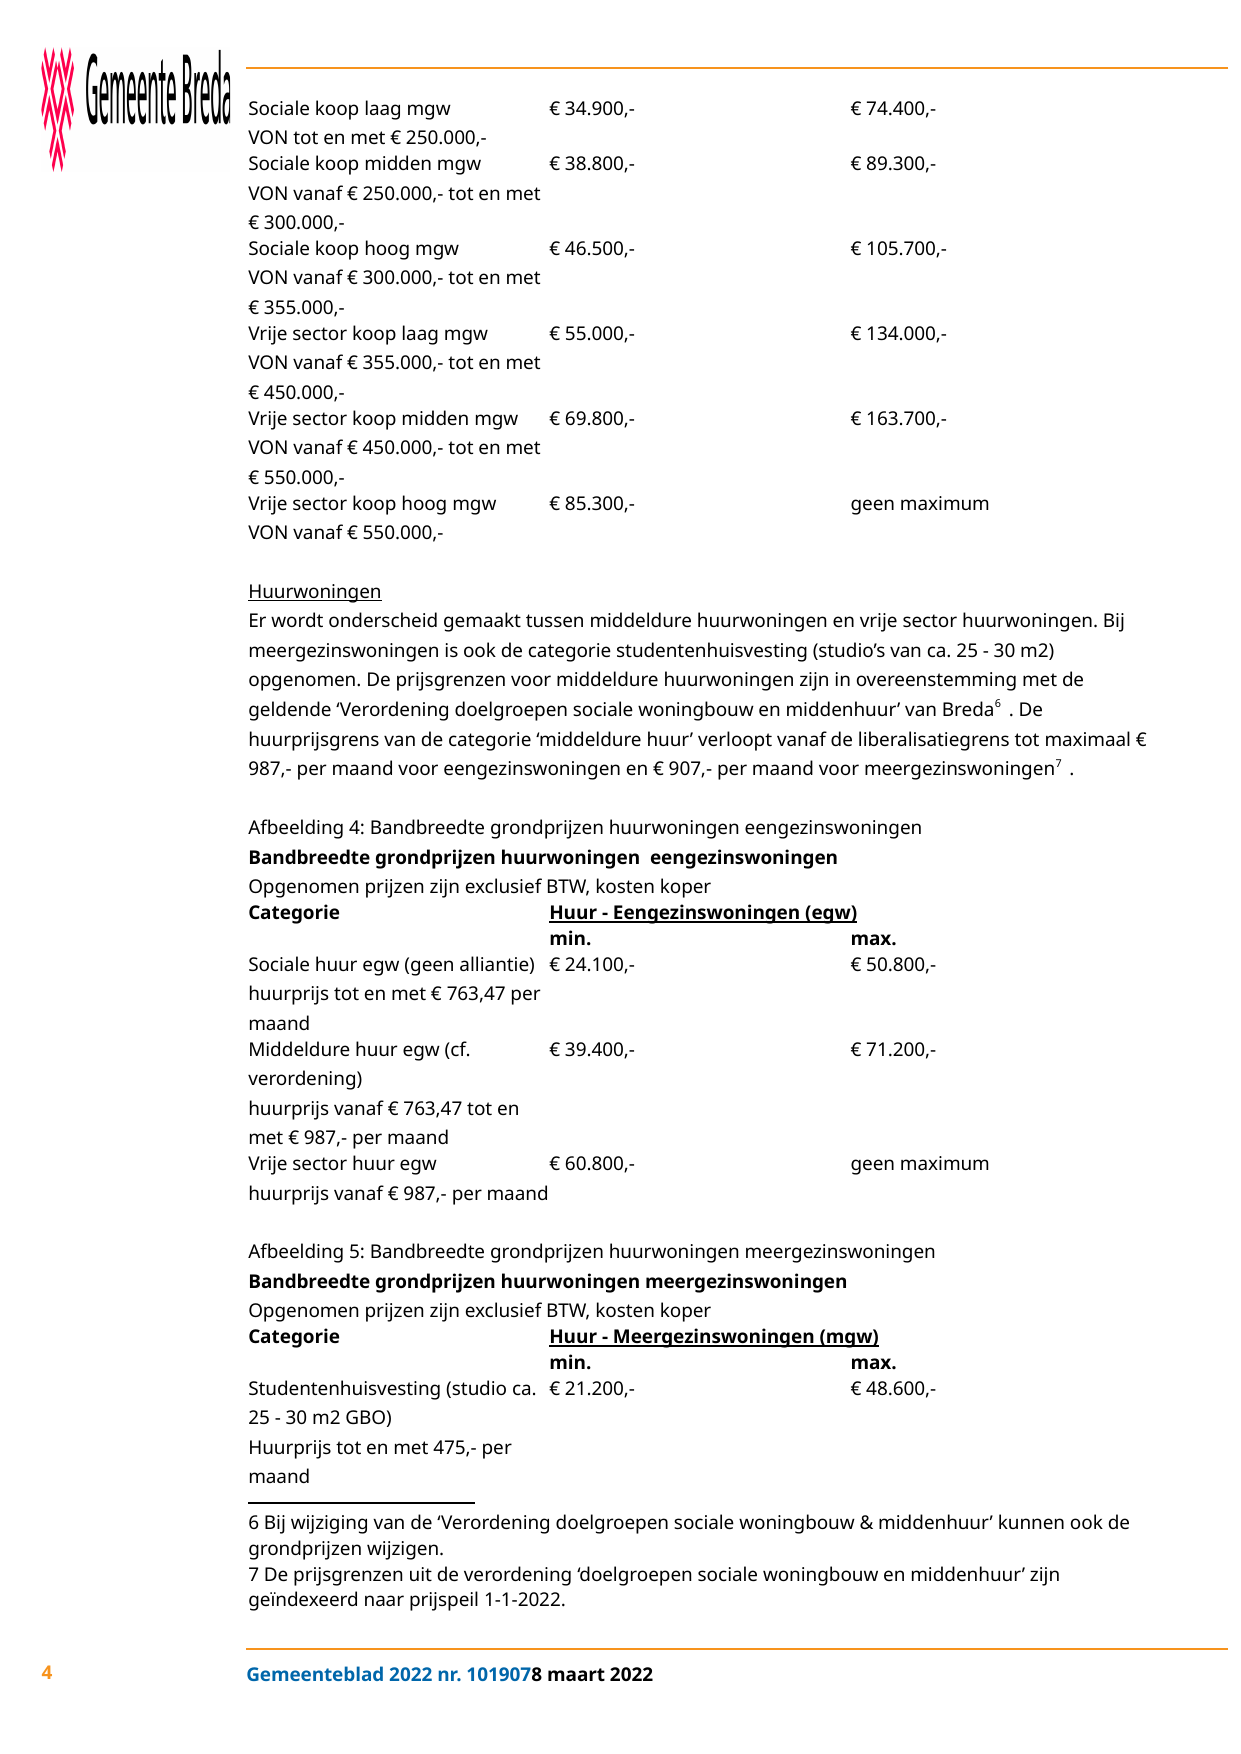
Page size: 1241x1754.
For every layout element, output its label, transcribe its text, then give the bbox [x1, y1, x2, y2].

table_header Bandbreedte grondprijzen huurwoningen meergezinswoningen Opgenomen prijzen zijn exclusief BTW, kosten koper [248, 1268, 1152, 1323]
table_cell max. [850, 925, 1152, 951]
table_cell € 85.300,- [549, 490, 850, 545]
table_cell [248, 1349, 549, 1375]
text Afbeelding 4: Bandbreedte grondprijzen huurwoningen eengezinswoningen [248, 814, 1152, 840]
table_cell € 21.200,- [549, 1375, 850, 1489]
table_cell min. [549, 1349, 850, 1375]
table_cell € 74.400,- [850, 95, 1152, 150]
table_cell Vrije sector koop laag mgw VON vanaf € 355.000,- tot en met € 450.000,- [248, 320, 549, 405]
table_cell € 60.800,- [549, 1150, 850, 1206]
table_cell Huur - Meergezinswoningen (mgw) [549, 1324, 1152, 1349]
table_header Bandbreedte grondprijzen huurwoningen eengezinswoningen Opgenomen prijzen zijn exclusief BTW, kosten koper [248, 844, 1152, 899]
table_cell € 89.300,- [850, 150, 1152, 235]
table_cell € 48.600,- [850, 1375, 1152, 1489]
table_cell € 34.900,- [549, 95, 850, 150]
text Afbeelding 5: Bandbreedte grondprijzen huurwoningen meergezinswoningen [248, 1238, 1152, 1264]
table_cell € 163.700,- [850, 405, 1152, 490]
text Bij wijziging van de ‘Verordening doelgroepen sociale woningbouw & middenhuur’ kunnen ook de grondprijzen wijzigen. [248, 1509, 1152, 1561]
table_cell Categorie [248, 1324, 549, 1349]
table_cell € 105.700,- [850, 235, 1152, 320]
table_cell Huur - Eengezinswoningen (egw) [549, 900, 1152, 925]
picture [41, 47, 231, 172]
table_cell max. [850, 1349, 1152, 1375]
table_cell € 38.800,- [549, 150, 850, 235]
table_cell Vrije sector huur egw huurprijs vanaf € 987,- per maand [248, 1150, 549, 1206]
table_cell Sociale koop midden mgw VON vanaf € 250.000,- tot en met € 300.000,- [248, 150, 549, 235]
table_cell geen maximum [850, 490, 1152, 545]
table_cell geen maximum [850, 1150, 1152, 1206]
table_cell € 134.000,- [850, 320, 1152, 405]
table_cell Studentenhuisvesting (studio ca. 25 - 30 m2 GBO) Huurprijs tot en met 475,- per maand [248, 1375, 549, 1489]
table_cell € 50.800,- [850, 951, 1152, 1036]
table_cell min. [549, 925, 850, 951]
table_cell Middeldure huur egw (cf. verordening) huurprijs vanaf € 763,47 tot en met € 987,- per maand [248, 1036, 549, 1150]
text De prijsgrenzen uit de verordening ‘doelgroepen sociale woningbouw en middenhuur’ zijn geïndexeerd naar prijspeil 1-1-2022. [248, 1561, 1152, 1612]
table_cell € 24.100,- [549, 951, 850, 1036]
table_cell Sociale huur egw (geen alliantie) huurprijs tot en met € 763,47 per maand [248, 951, 549, 1036]
table_cell € 55.000,- [549, 320, 850, 405]
table_cell € 69.800,- [549, 405, 850, 490]
table_cell Sociale koop laag mgw VON tot en met € 250.000,- [248, 95, 549, 150]
table_cell [248, 925, 549, 951]
table_cell € 46.500,- [549, 235, 850, 320]
table_cell Sociale koop hoog mgw VON vanaf € 300.000,- tot en met € 355.000,- [248, 235, 549, 320]
table_cell € 39.400,- [549, 1036, 850, 1150]
table_cell Vrije sector koop hoog mgw VON vanaf € 550.000,- [248, 490, 549, 545]
text Huurwoningen [248, 578, 1152, 603]
table_cell € 71.200,- [850, 1036, 1152, 1150]
table_cell Categorie [248, 900, 549, 925]
text Er wordt onderscheid gemaakt tussen middeldure huurwoningen en vrije sector huurwoningen. Bij meergezinswoningen is ook de categorie studentenhuisvesting (studio’s van ca. 25 - 30 m2) opgenomen. De prijsgrenzen voor middeldure huurwoningen zijn in overeenstemming met de geldende ‘Verordening doelgroepen sociale woningbouw en middenhuur’ van Breda . De huurprijsgrens van de categorie ‘middeldure huur’ verloopt vanaf de liberalisatiegrens tot maximaal € 987,- per maand voor eengezinswoningen en € 907,- per maand voor meergezinswoningen . [248, 607, 1152, 781]
table_cell Vrije sector koop midden mgw VON vanaf € 450.000,- tot en met € 550.000,- [248, 405, 549, 490]
